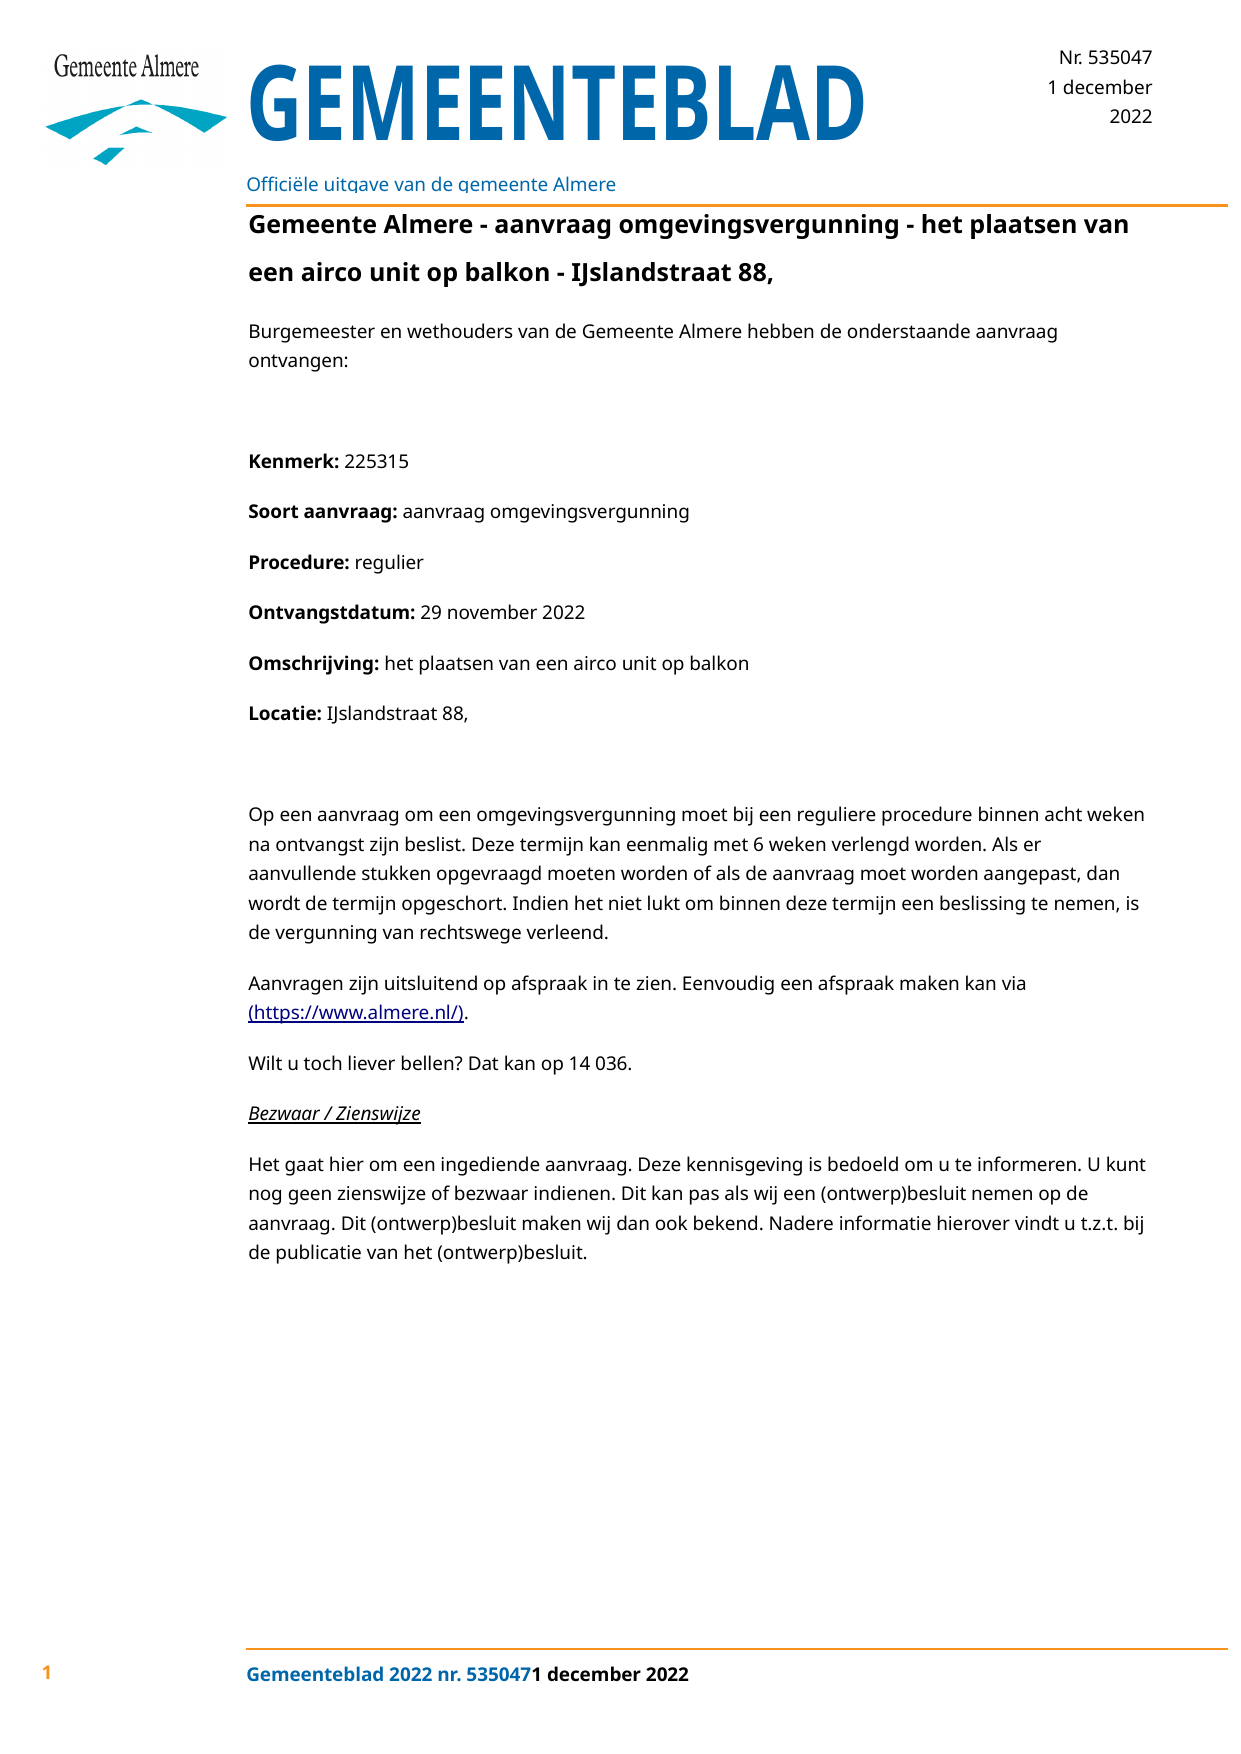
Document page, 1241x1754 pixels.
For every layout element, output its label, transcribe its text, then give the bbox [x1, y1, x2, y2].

text Kenmerk: 225315 [248, 448, 1152, 474]
text Procedure: regulier [248, 549, 1152, 575]
text Burgemeester en wethouders van de Gemeente Almere hebben de onderstaande aanvraag ontvangen: [248, 318, 1152, 373]
text Op een aanvraag om een omgevingsvergunning moet bij een reguliere procedure binnen acht weken na ontvangst zijn beslist. Deze termijn kan eenmalig met 6 weken verlengd worden. Als er aanvullende stukken opgevraagd moeten worden of als de aanvraag moet worden aangepast, dan wordt de termijn opgeschort. Indien het niet lukt om binnen deze termijn een beslissing te nemen, is de vergunning van rechtswege verleend. [248, 801, 1152, 945]
text Aanvragen zijn uitsluitend op afspraak in te zien. Eenvoudig een afspraak maken kan via (https://www.almere.nl/). [248, 970, 1152, 1025]
text Ontvangstdatum: 29 november 2022 [248, 599, 1152, 625]
text Wilt u toch liever bellen? Dat kan op 14 036. [248, 1050, 1152, 1076]
text Omschrijving: het plaatsen van een airco unit op balkon [248, 650, 1152, 676]
text Bezwaar / Zienswijze [248, 1100, 1152, 1126]
text Soort aanvraag: aanvraag omgevingsvergunning [248, 499, 1152, 524]
text Gemeente Almere - aanvraag omgevingsvergunning - het plaatsen van een airco unit op balkon - IJslandstraat 88, [248, 207, 1152, 288]
text Het gaat hier om een ingediende aanvraag. Deze kennisgeving is bedoeld om u te informeren. U kunt nog geen zienswijze of bezwaar indienen. Dit kan pas als wij een (ontwerp)besluit nemen op de aanvraag. Dit (ontwerp)besluit maken wij dan ook bekend. Nadere informatie hierover vindt u t.z.t. bij de publicatie van het (ontwerp)besluit. [248, 1151, 1152, 1265]
picture [41, 47, 231, 172]
text Locatie: IJslandstraat 88, [248, 700, 1152, 726]
